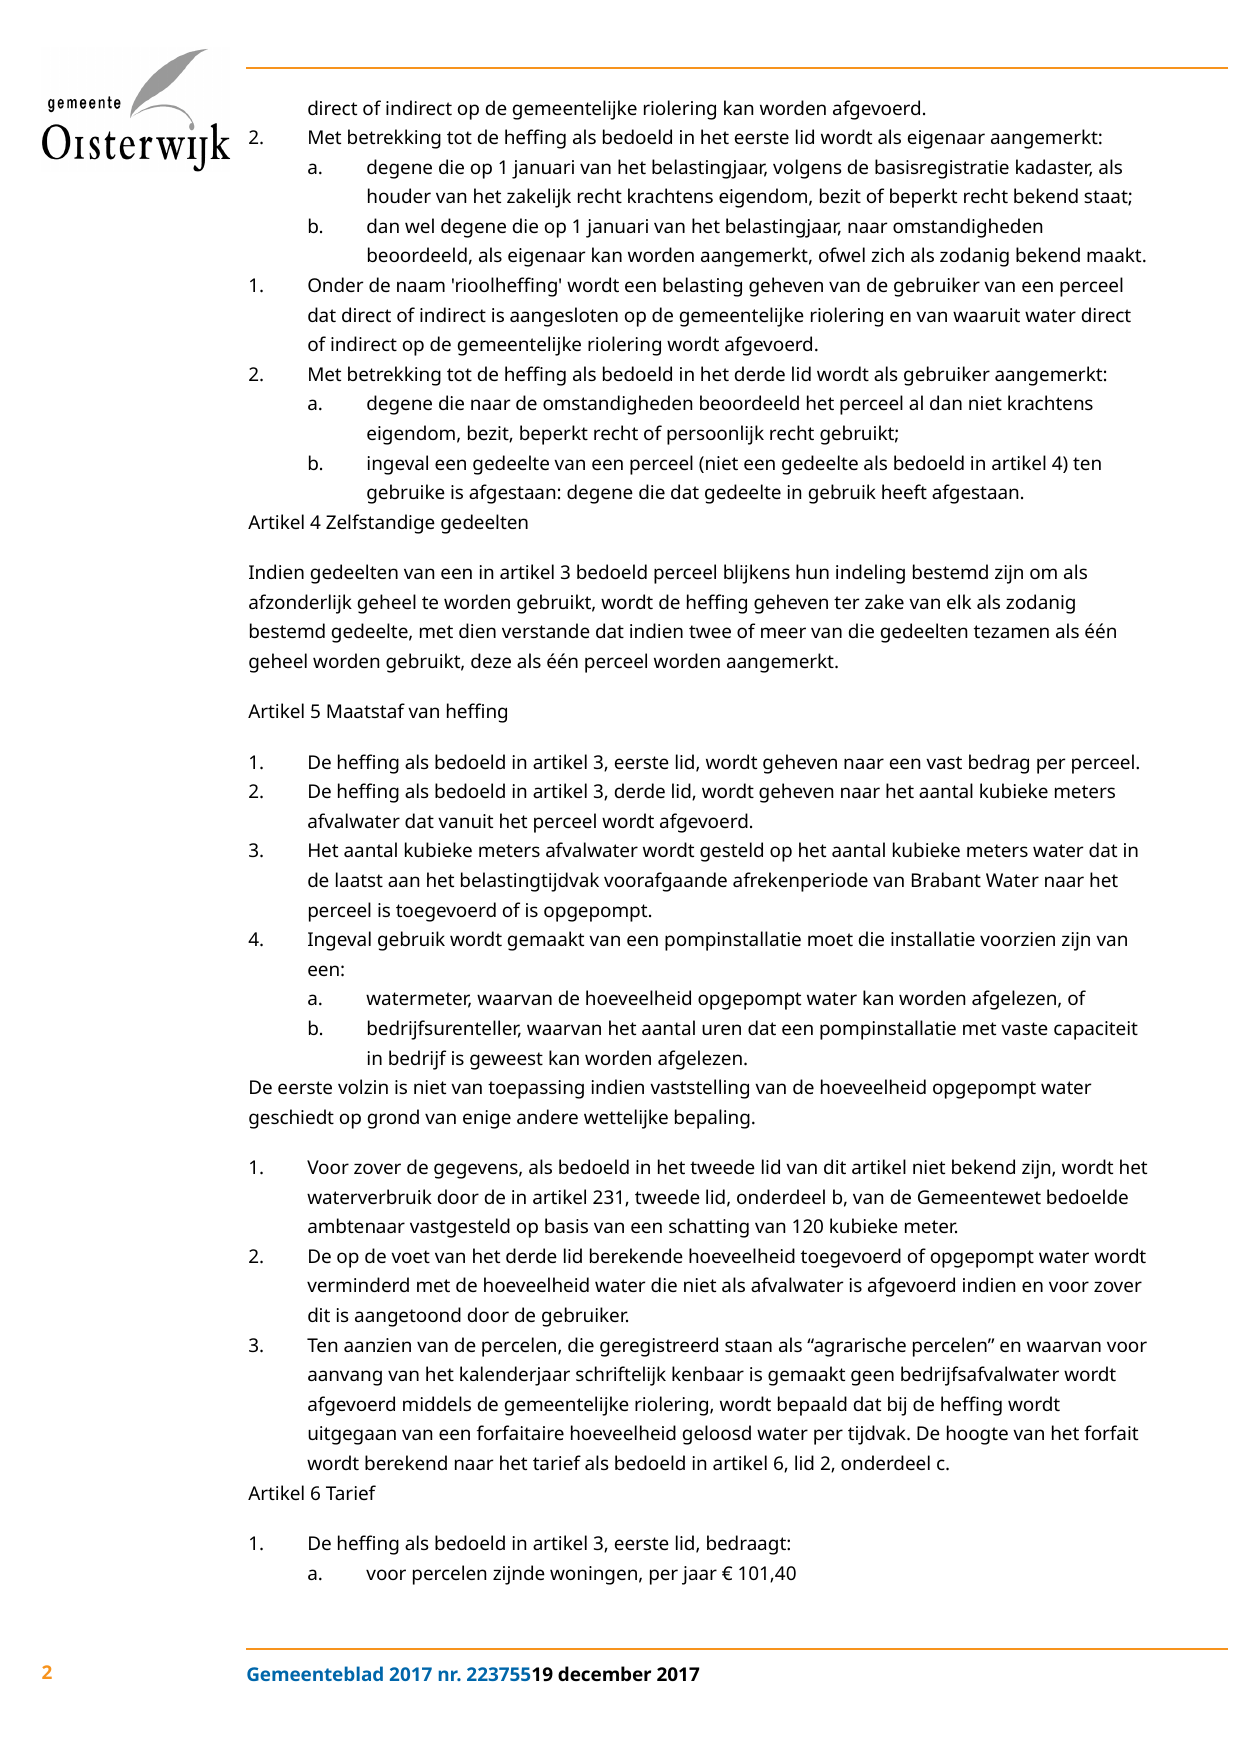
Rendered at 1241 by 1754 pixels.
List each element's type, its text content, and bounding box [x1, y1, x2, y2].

list watermeter, waarvan de hoeveelheid opgepompt water kan worden afgelezen, of [307, 986, 1152, 1011]
text Artikel 6 Tarief [248, 1480, 1152, 1506]
list De heffing als bedoeld in artikel 3, derde lid, wordt geheven naar het aantal kubieke meters afvalwater dat vanuit het perceel wordt afgevoerd. [248, 778, 1152, 834]
list De op de voet van het derde lid berekende hoeveelheid toegevoerd of opgepompt water wordt verminderd met de hoeveelheid water die niet als afvalwater is afgevoerd indien en voor zover dit is aangetoond door de gebruiker. [248, 1243, 1152, 1328]
list Met betrekking tot de heffing als bedoeld in het derde lid wordt als gebruiker aangemerkt: [248, 361, 1152, 387]
list bedrijfsurenteller, waarvan het aantal uren dat een pompinstallatie met vaste capaciteit in bedrijf is geweest kan worden afgelezen. [307, 1015, 1152, 1071]
list Met betrekking tot de heffing als bedoeld in het eerste lid wordt als eigenaar aangemerkt: [248, 124, 1152, 150]
picture [41, 47, 231, 172]
text Artikel 4 Zelfstandige gedeelten [248, 509, 1152, 535]
list Voor zover de gegevens, als bedoeld in het tweede lid van dit artikel niet bekend zijn, wordt het waterverbruik door de in artikel 231, tweede lid, onderdeel b, van de Gemeentewet bedoelde ambtenaar vastgesteld op basis van een schatting van 120 kubieke meter. [248, 1154, 1152, 1239]
list degene die op 1 januari van het belastingjaar, volgens de basisregistratie kadaster, als houder van het zakelijk recht krachtens eigendom, bezit of beperkt recht bekend staat; [307, 154, 1152, 209]
list Het aantal kubieke meters afvalwater wordt gesteld op het aantal kubieke meters water dat in de laatst aan het belastingtijdvak voorafgaande afrekenperiode van Brabant Water naar het perceel is toegevoerd of is opgepompt. [248, 838, 1152, 923]
text De eerste volzin is niet van toepassing indien vaststelling van de hoeveelheid opgepompt water geschiedt op grond van enige andere wettelijke bepaling. [248, 1074, 1152, 1130]
list De heffing als bedoeld in artikel 3, eerste lid, bedraagt: [248, 1530, 1152, 1556]
list direct of indirect op de gemeentelijke riolering kan worden afgevoerd. [248, 95, 1152, 121]
list Ingeval gebruik wordt gemaakt van een pompinstallatie moet die installatie voorzien zijn van een: [248, 926, 1152, 982]
list ingeval een gedeelte van een perceel (niet een gedeelte als bedoeld in artikel 4) ten gebruike is afgestaan: degene die dat gedeelte in gebruik heeft afgestaan. [307, 450, 1152, 505]
list Ten aanzien van de percelen, die geregistreerd staan als “agrarische percelen” en waarvan voor aanvang van het kalenderjaar schriftelijk kenbaar is gemaakt geen bedrijfsafvalwater wordt afgevoerd middels de gemeentelijke riolering, wordt bepaald dat bij de heffing wordt uitgegaan van een forfaitaire hoeveelheid geloosd water per tijdvak. De hoogte van het forfait wordt berekend naar het tarief als bedoeld in artikel 6, lid 2, onderdeel c. [248, 1332, 1152, 1476]
list voor percelen zijnde woningen, per jaar € 101,40 [307, 1560, 1152, 1586]
text Indien gedeelten van een in artikel 3 bedoeld perceel blijkens hun indeling bestemd zijn om als afzonderlijk geheel te worden gebruikt, wordt de heffing geheven ter zake van elk als zodanig bestemd gedeelte, met dien verstande dat indien twee of meer van die gedeelten tezamen als één geheel worden gebruikt, deze als één perceel worden aangemerkt. [248, 559, 1152, 674]
list dan wel degene die op 1 januari van het belastingjaar, naar omstandigheden beoordeeld, als eigenaar kan worden aangemerkt, ofwel zich als zodanig bekend maakt. [307, 213, 1152, 268]
list Onder de naam 'rioolheffing' wordt een belasting geheven van de gebruiker van een perceel dat direct of indirect is aangesloten op de gemeentelijke riolering en van waaruit water direct of indirect op de gemeentelijke riolering wordt afgevoerd. [248, 272, 1152, 357]
text Artikel 5 Maatstaf van heffing [248, 698, 1152, 724]
list De heffing als bedoeld in artikel 3, eerste lid, wordt geheven naar een vast bedrag per perceel. [248, 749, 1152, 775]
list degene die naar de omstandigheden beoordeeld het perceel al dan niet krachtens eigendom, bezit, beperkt recht of persoonlijk recht gebruikt; [307, 391, 1152, 446]
